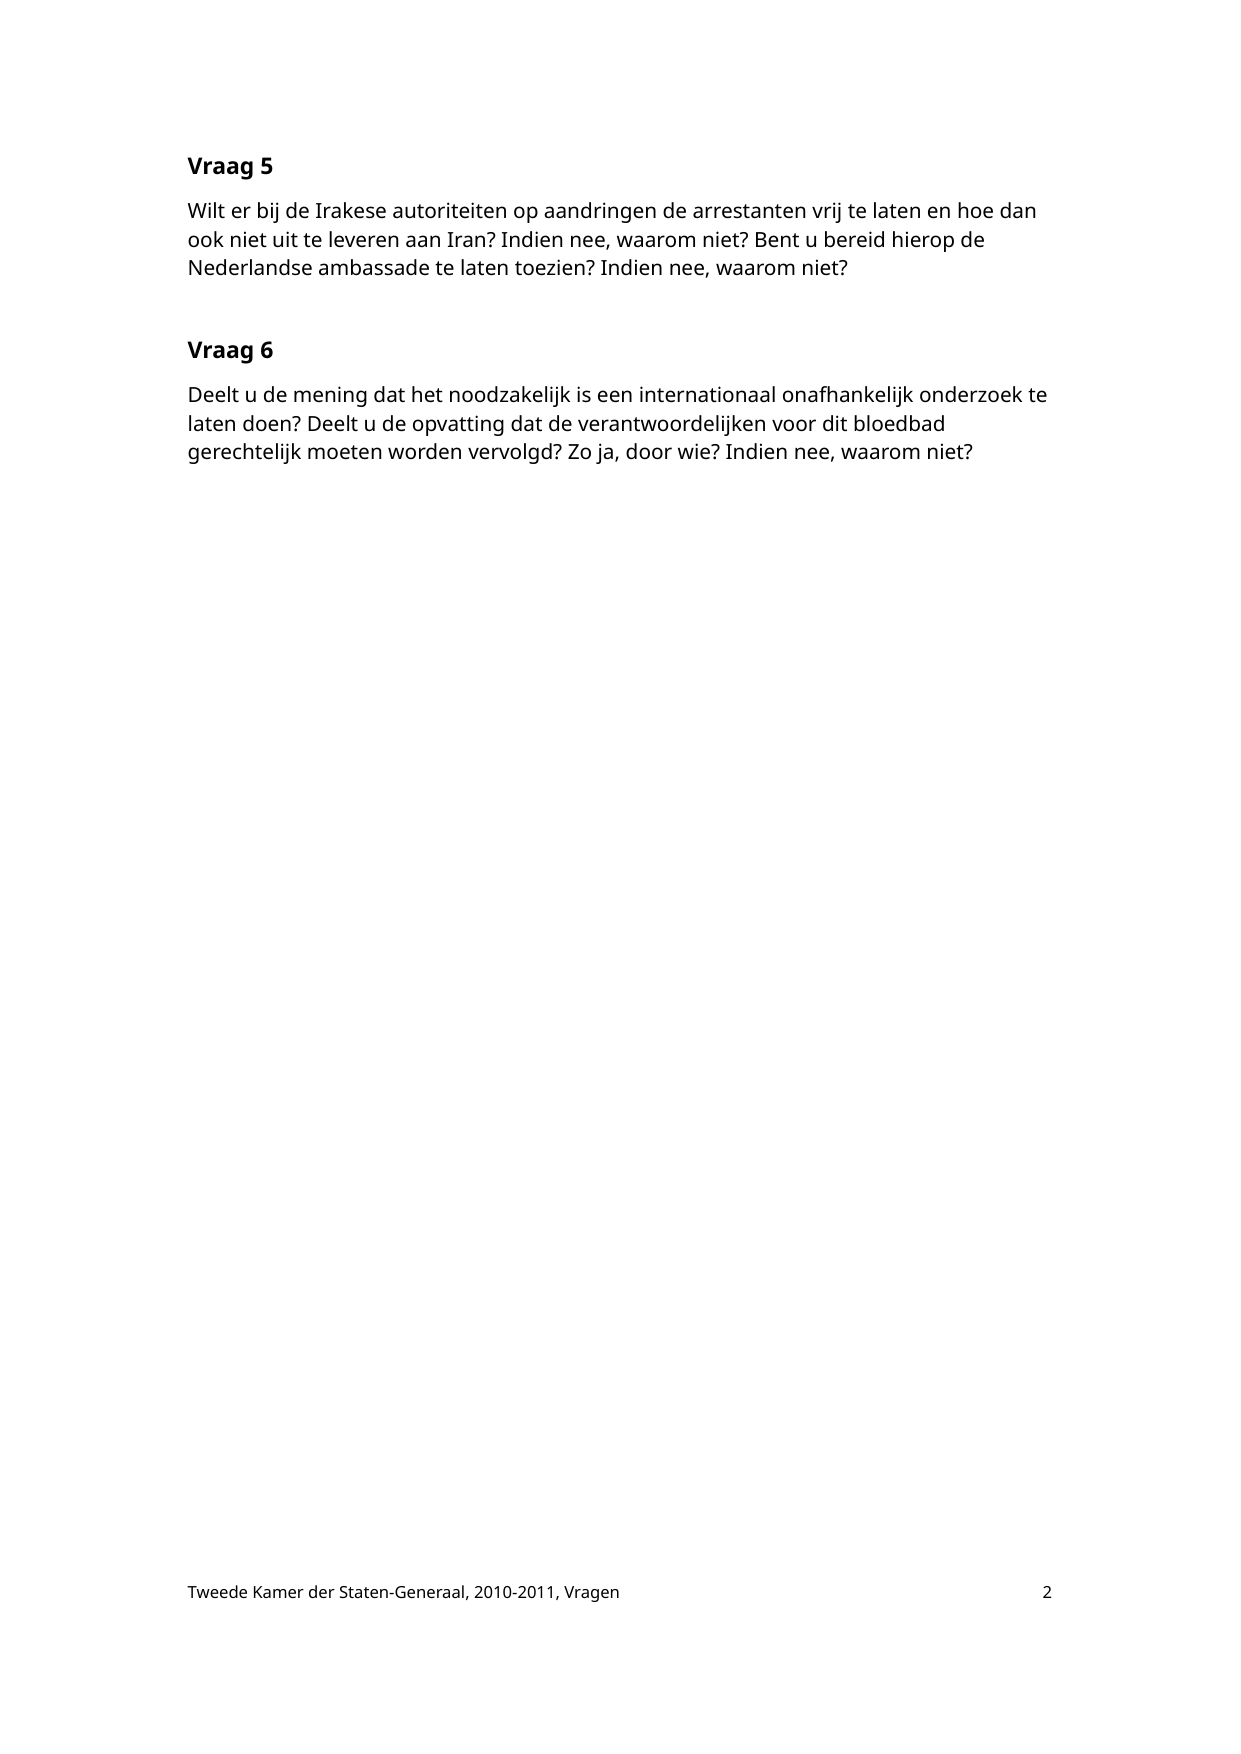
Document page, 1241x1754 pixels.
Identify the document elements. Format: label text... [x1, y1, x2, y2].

subtitle Vraag 6 [187, 334, 1053, 365]
subtitle Vraag 5 [187, 150, 1053, 181]
text Wilt er bij de Irakese autoriteiten op aandringen de arrestanten vrij te laten en hoe dan ook niet uit te leveren aan Iran? Indien nee, waarom niet? Bent u bereid hierop de Nederlandse ambassade te laten toezien? Indien nee, waarom niet? [187, 196, 1053, 282]
text Deelt u de mening dat het noodzakelijk is een internationaal onafhankelijk onderzoek te laten doen? Deelt u de opvatting dat de verantwoordelijken voor dit bloedbad gerechtelijk moeten worden vervolgd? Zo ja, door wie? Indien nee, waarom niet? [187, 380, 1053, 466]
